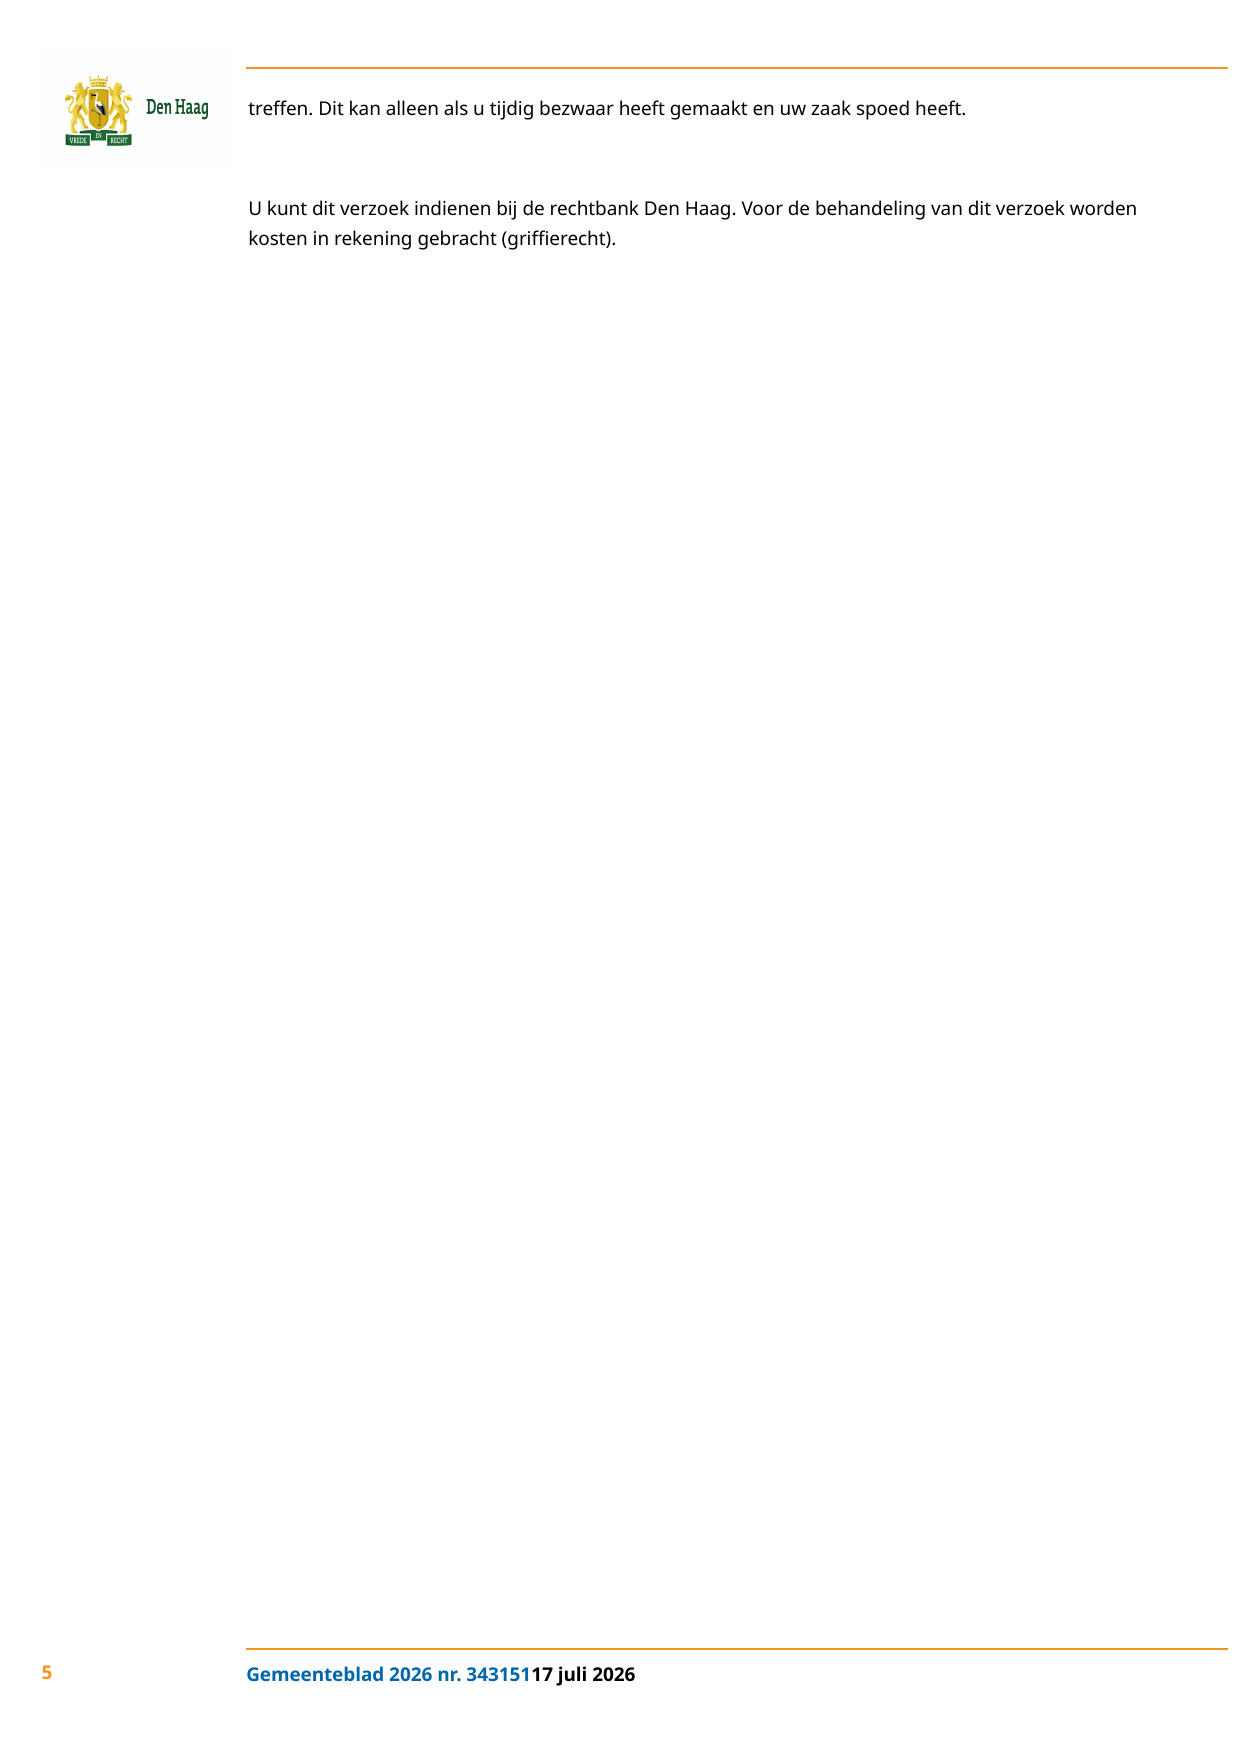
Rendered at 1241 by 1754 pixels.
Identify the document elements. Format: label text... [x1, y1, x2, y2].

text U kunt dit verzoek indienen bij de rechtbank Den Haag. Voor de behandeling van dit verzoek worden kosten in rekening gebracht (griffierecht). [248, 196, 1152, 251]
picture [41, 47, 231, 172]
text treffen. Dit kan alleen als u tijdig bezwaar heeft gemaakt en uw zaak spoed heeft. [248, 95, 1152, 121]
